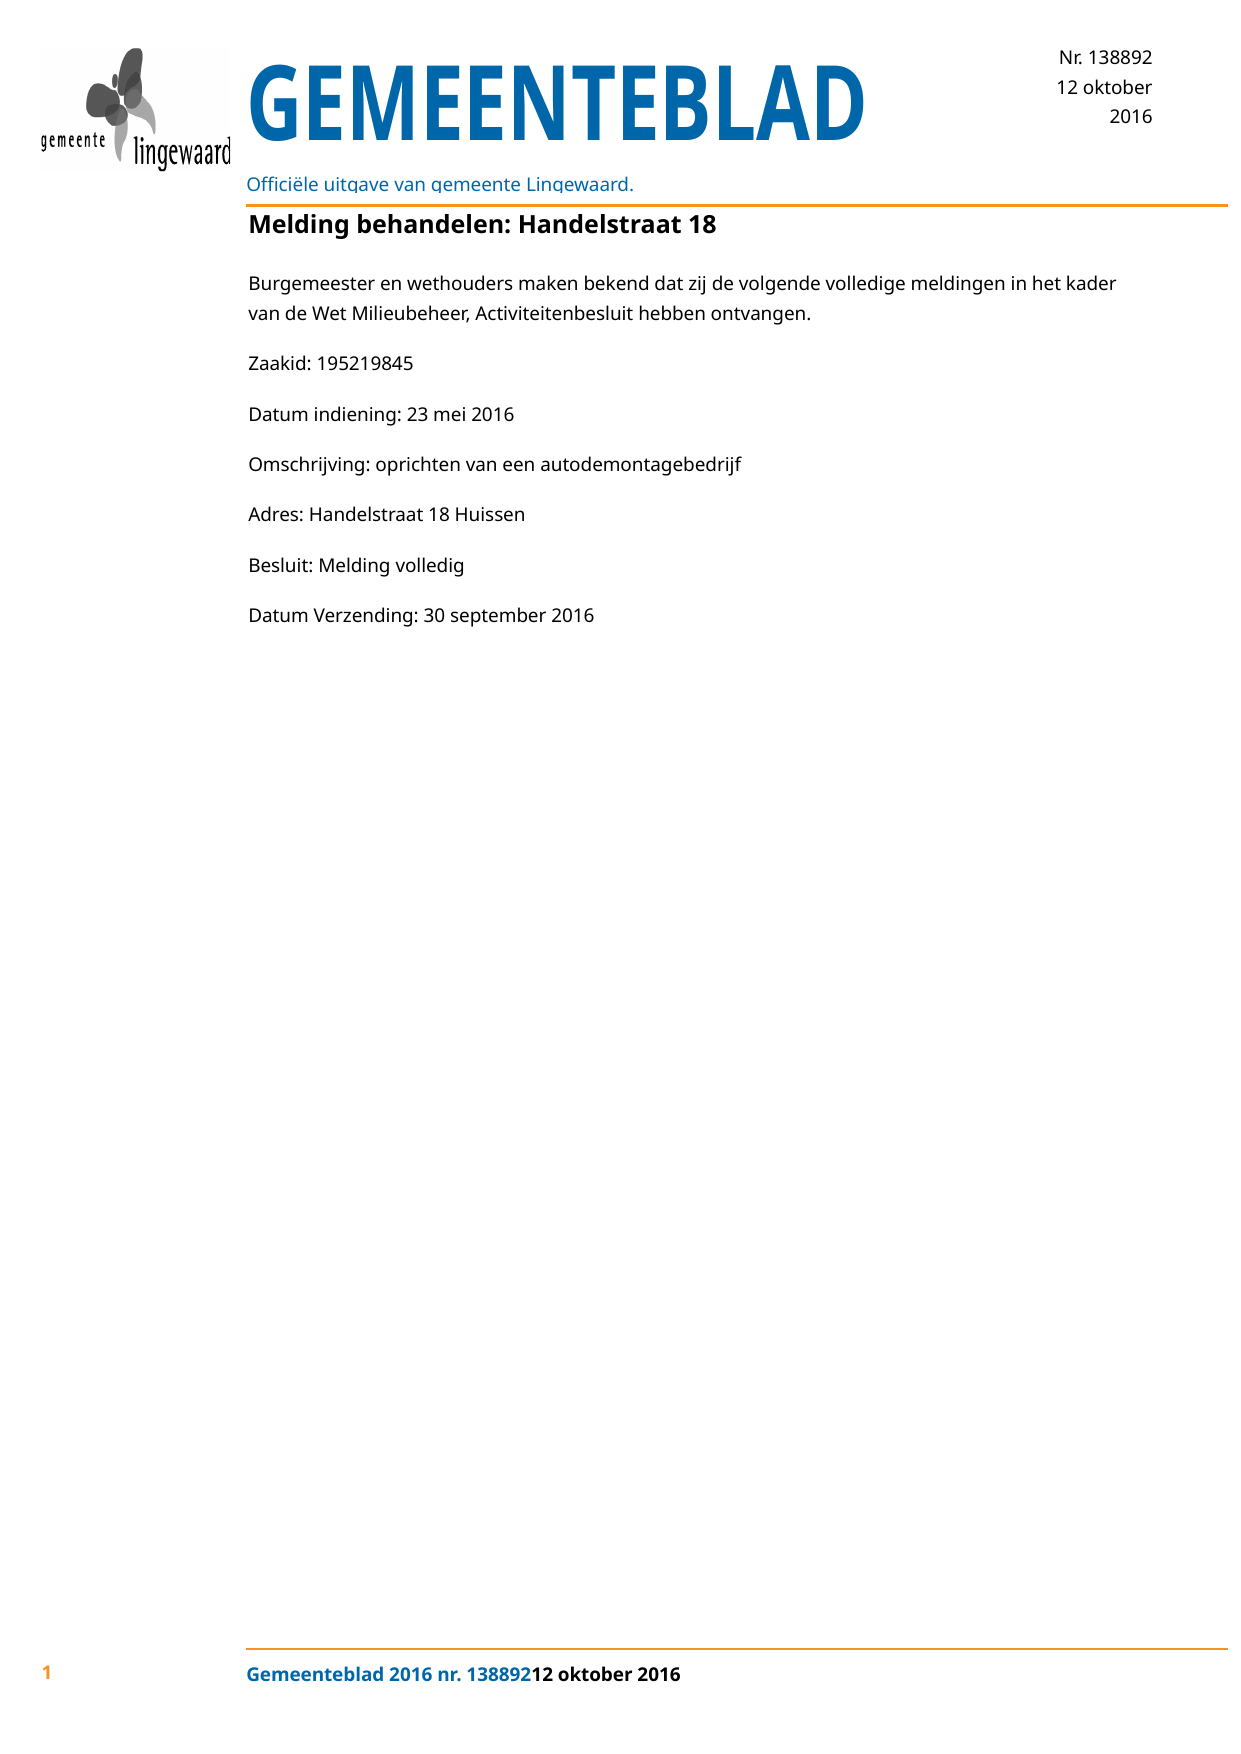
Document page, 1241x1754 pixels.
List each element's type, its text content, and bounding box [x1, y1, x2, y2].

text Zaakid: 195219845 [248, 350, 1152, 376]
text Adres: Handelstraat 18 Huissen [248, 502, 1152, 527]
text Burgemeester en wethouders maken bekend dat zij de volgende volledige meldingen in het kader van de Wet Milieubeheer, Activiteitenbesluit hebben ontvangen. [248, 270, 1152, 326]
text Omschrijving: oprichten van een autodemontagebedrijf [248, 451, 1152, 477]
text Melding behandelen: Handelstraat 18 [248, 207, 1152, 241]
text Besluit: Melding volledig [248, 552, 1152, 578]
text Datum Verzending: 30 september 2016 [248, 602, 1152, 628]
text Datum indiening: 23 mei 2016 [248, 401, 1152, 426]
picture [41, 47, 231, 172]
